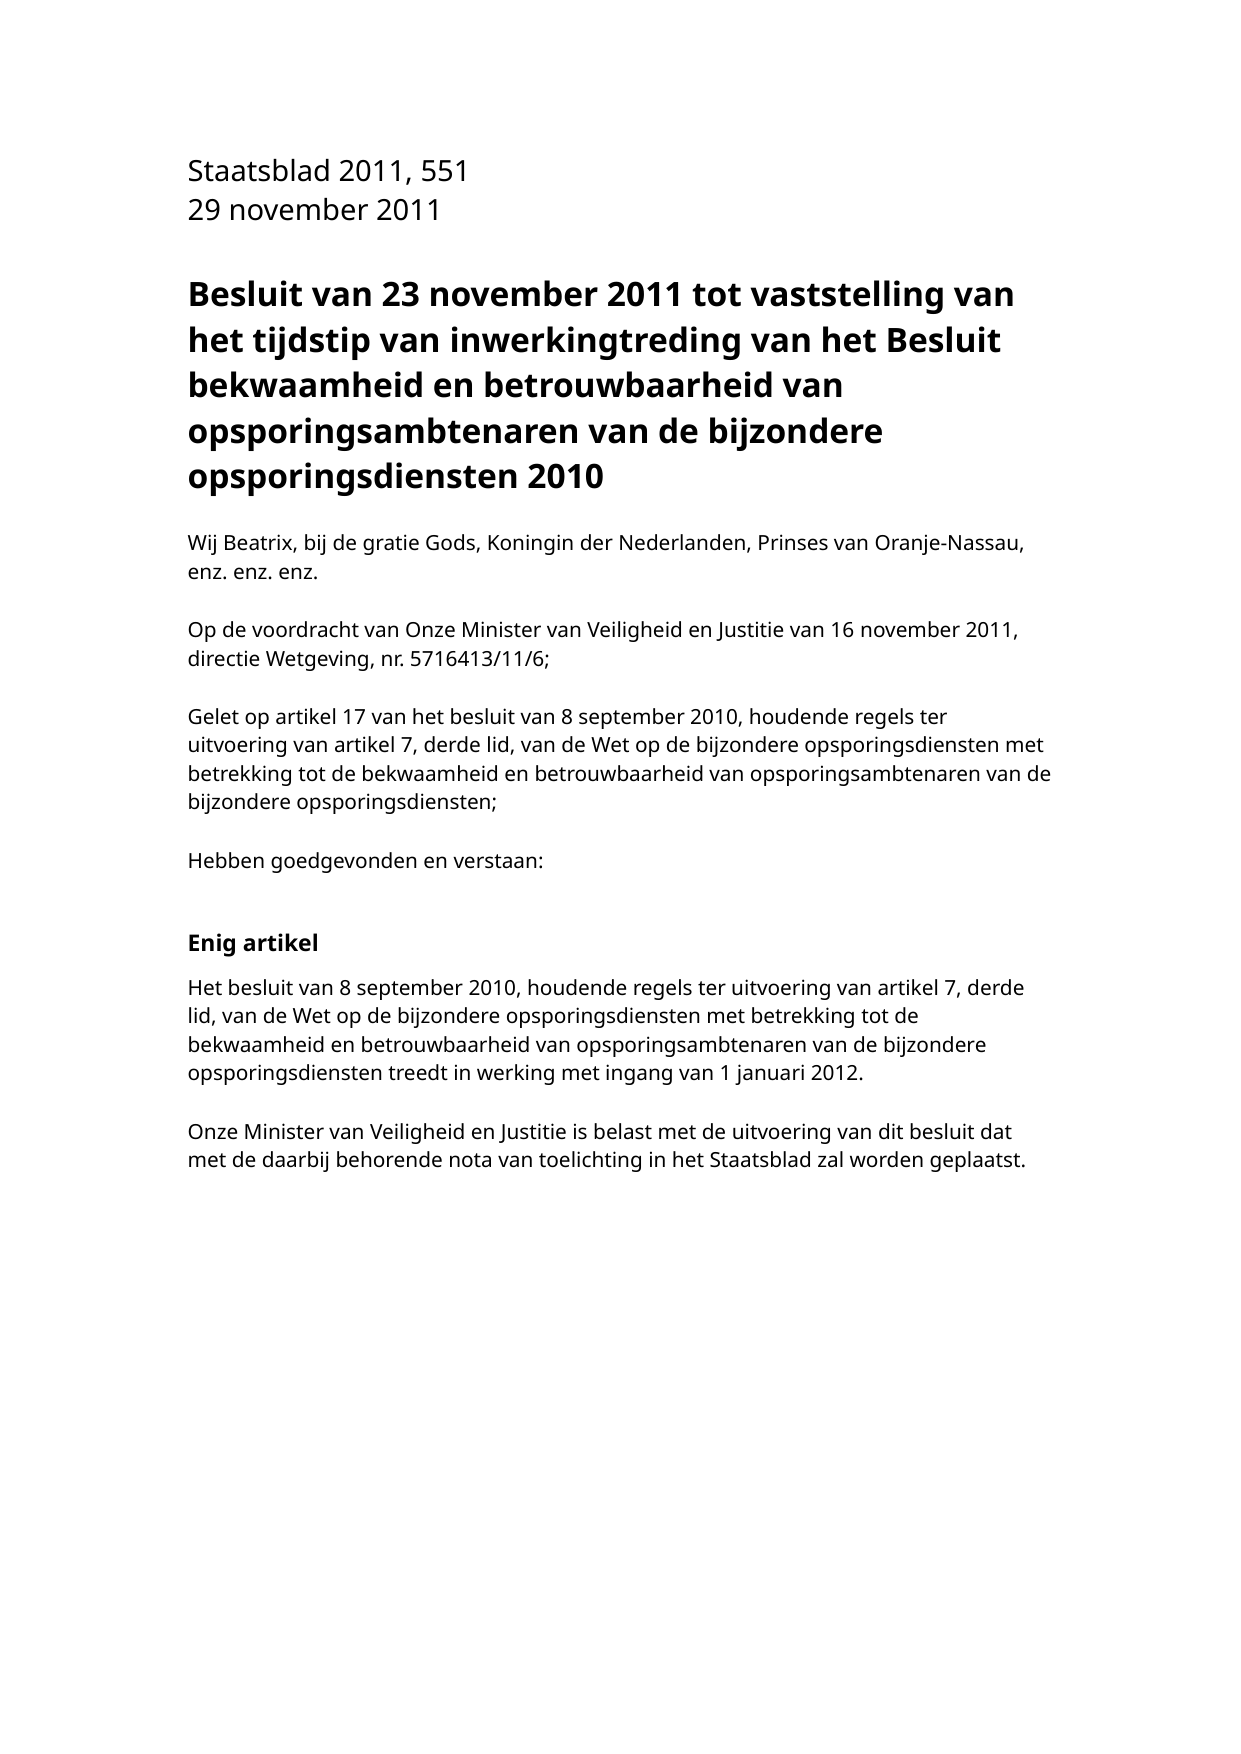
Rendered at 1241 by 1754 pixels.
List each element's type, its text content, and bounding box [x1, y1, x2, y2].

subtitle Enig artikel [187, 927, 1053, 958]
text Gelet op artikel 17 van het besluit van 8 september 2010, houdende regels ter uitvoering van artikel 7, derde lid, van de Wet op de bijzondere opsporingsdiensten met betrekking tot de bekwaamheid en betrouwbaarheid van opsporingsambtenaren van de bijzondere opsporingsdiensten; [187, 702, 1053, 816]
text Onze Minister van Veiligheid en Justitie is belast met de uitvoering van dit besluit dat met de daarbij behorende nota van toelichting in het Staatsblad zal worden geplaatst. [187, 1117, 1053, 1174]
text Staatsblad 2011, 551 [187, 150, 1053, 190]
subtitle Besluit van 23 november 2011 tot vaststelling van het tijdstip van inwerkingtreding van het Besluit bekwaamheid en betrouwbaarheid van opsporingsambtenaren van de bijzondere opsporingsdiensten 2010 [187, 271, 1053, 498]
text Wij Beatrix, bij de gratie Gods, Koningin der Nederlanden, Prinses van Oranje-Nassau, enz. enz. enz. [187, 528, 1053, 585]
text Het besluit van 8 september 2010, houdende regels ter uitvoering van artikel 7, derde lid, van de Wet op de bijzondere opsporingsdiensten met betrekking tot de bekwaamheid en betrouwbaarheid van opsporingsambtenaren van de bijzondere opsporingsdiensten treedt in werking met ingang van 1 januari 2012. [187, 973, 1053, 1087]
text Hebben goedgevonden en verstaan: [187, 846, 1053, 874]
text 29 november 2011 [187, 190, 1053, 229]
text Op de voordracht van Onze Minister van Veiligheid en Justitie van 16 november 2011, directie Wetgeving, nr. 5716413/11/6; [187, 615, 1053, 672]
